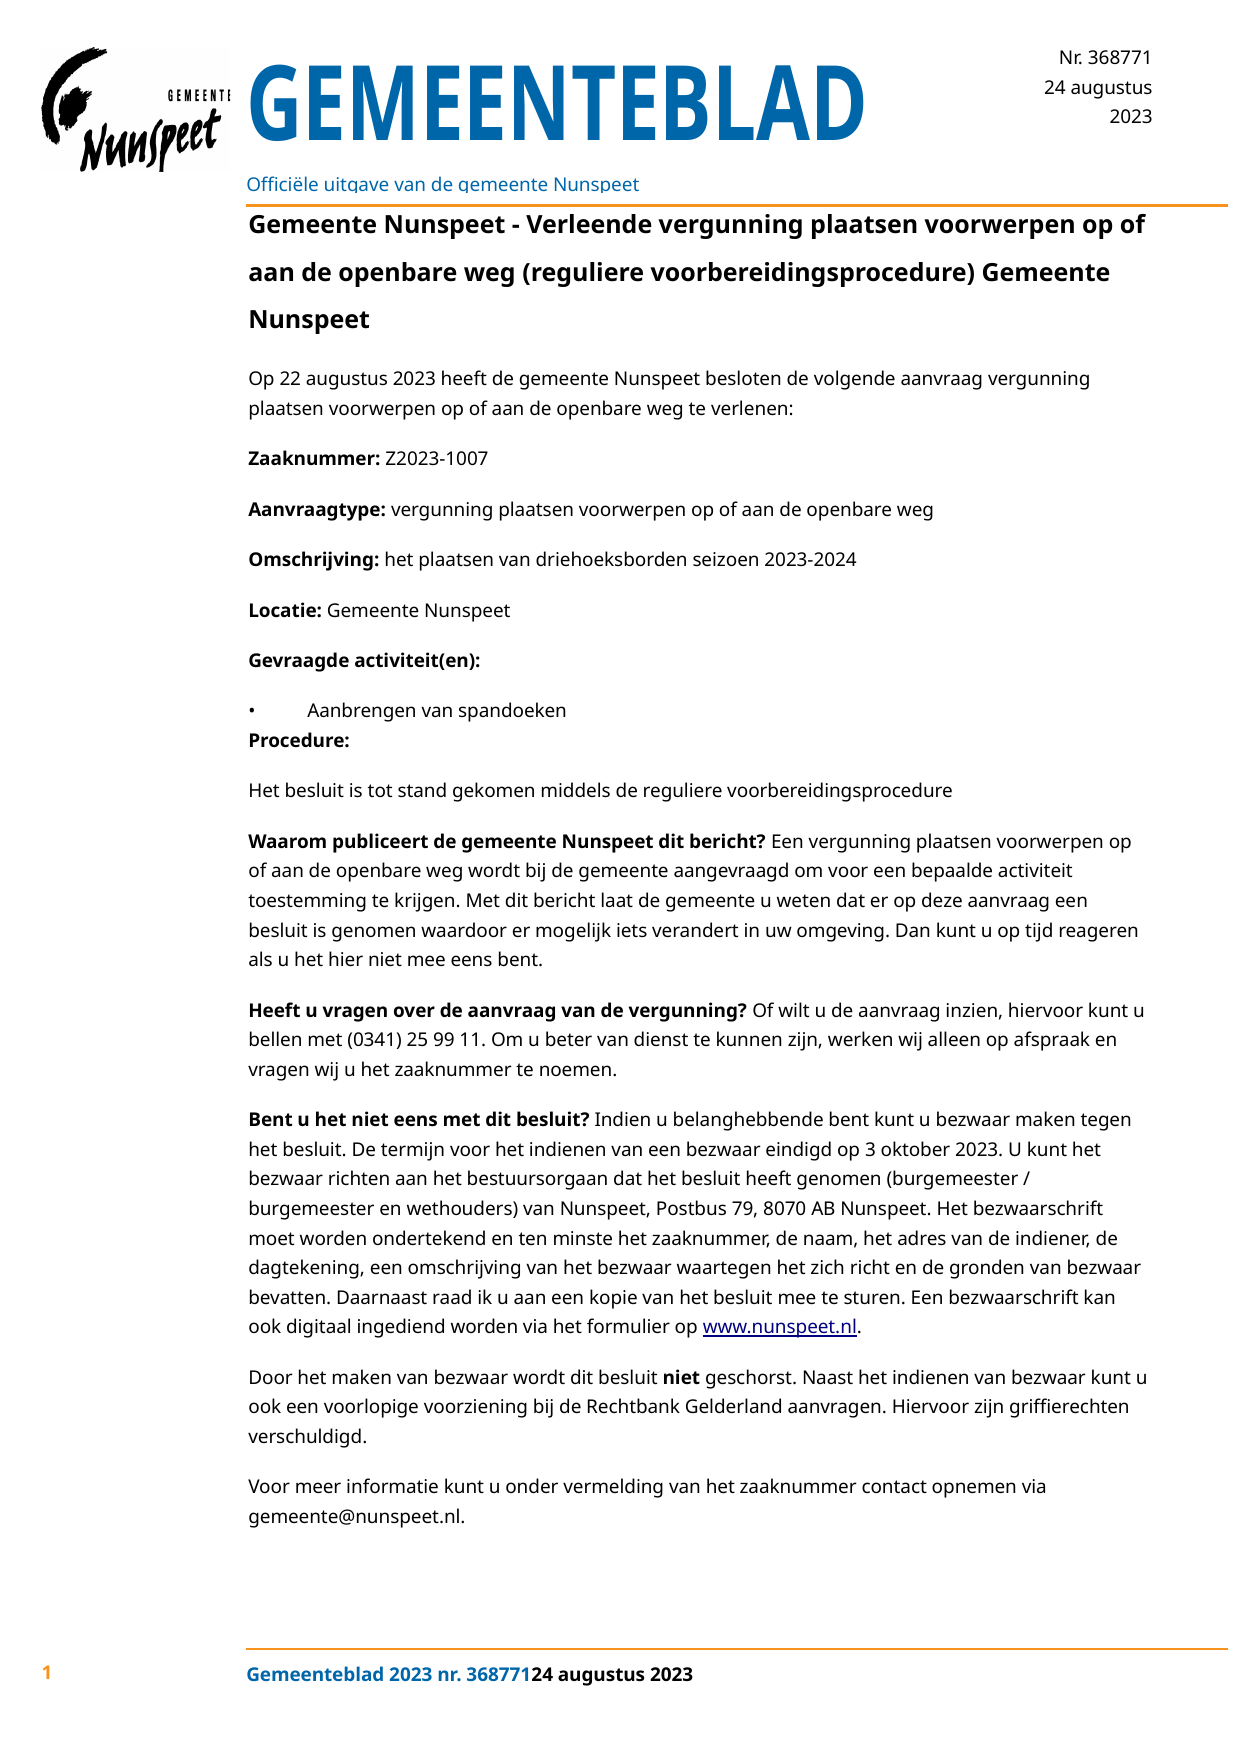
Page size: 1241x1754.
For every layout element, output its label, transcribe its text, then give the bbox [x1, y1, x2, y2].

text Gevraagde activiteit(en): [248, 647, 1152, 673]
text Bent u het niet eens met dit besluit? Indien u belanghebbende bent kunt u bezwaar maken tegen het besluit. De termijn voor het indienen van een bezwaar eindigd op 3 oktober 2023. U kunt het bezwaar richten aan het bestuursorgaan dat het besluit heeft genomen (burgemeester / burgemeester en wethouders) van Nunspeet, Postbus 79, 8070 AB Nunspeet. Het bezwaarschrift moet worden ondertekend en ten minste het zaaknummer, de naam, het adres van de indiener, de dagtekening, een omschrijving van het bezwaar waartegen het zich richt en de gronden van bezwaar bevatten. Daarnaast raad ik u aan een kopie van het besluit mee te sturen. Een bezwaarschrift kan ook digitaal ingediend worden via het formulier op www.nunspeet.nl. [248, 1106, 1152, 1339]
text Zaaknummer: Z2023-1007 [248, 446, 1152, 471]
text Procedure: [248, 727, 1152, 753]
text Heeft u vragen over de aanvraag van de vergunning? Of wilt u de aanvraag inzien, hiervoor kunt u bellen met (0341) 25 99 11. Om u beter van dienst te kunnen zijn, werken wij alleen op afspraak en vragen wij u het zaaknummer te noemen. [248, 997, 1152, 1082]
text Aanvraagtype: vergunning plaatsen voorwerpen op of aan de openbare weg [248, 496, 1152, 522]
picture [41, 47, 231, 172]
text Omschrijving: het plaatsen van driehoeksborden seizoen 2023-2024 [248, 546, 1152, 572]
text Waarom publiceert de gemeente Nunspeet dit bericht? Een vergunning plaatsen voorwerpen op of aan de openbare weg wordt bij de gemeente aangevraagd om voor een bepaalde activiteit toestemming te krijgen. Met dit bericht laat de gemeente u weten dat er op deze aanvraag een besluit is genomen waardoor er mogelijk iets verandert in uw omgeving. Dan kunt u op tijd reageren als u het hier niet mee eens bent. [248, 828, 1152, 972]
text Voor meer informatie kunt u onder vermelding van het zaaknummer contact opnemen via gemeente@nunspeet.nl. [248, 1473, 1152, 1529]
text Door het maken van bezwaar wordt dit besluit niet geschorst. Naast het indienen van bezwaar kunt u ook een voorlopige voorziening bij de Rechtbank Gelderland aanvragen. Hiervoor zijn griffierechten verschuldigd. [248, 1364, 1152, 1449]
text Op 22 augustus 2023 heeft de gemeente Nunspeet besloten de volgende aanvraag vergunning plaatsen voorwerpen op of aan de openbare weg te verlenen: [248, 366, 1152, 421]
text Het besluit is tot stand gekomen middels de reguliere voorbereidingsprocedure [248, 778, 1152, 803]
text Gemeente Nunspeet - Verleende vergunning plaatsen voorwerpen op of aan de openbare weg (reguliere voorbereidingsprocedure) Gemeente Nunspeet [248, 207, 1152, 336]
list Aanbrengen van spandoeken [248, 698, 1152, 723]
text Locatie: Gemeente Nunspeet [248, 597, 1152, 622]
